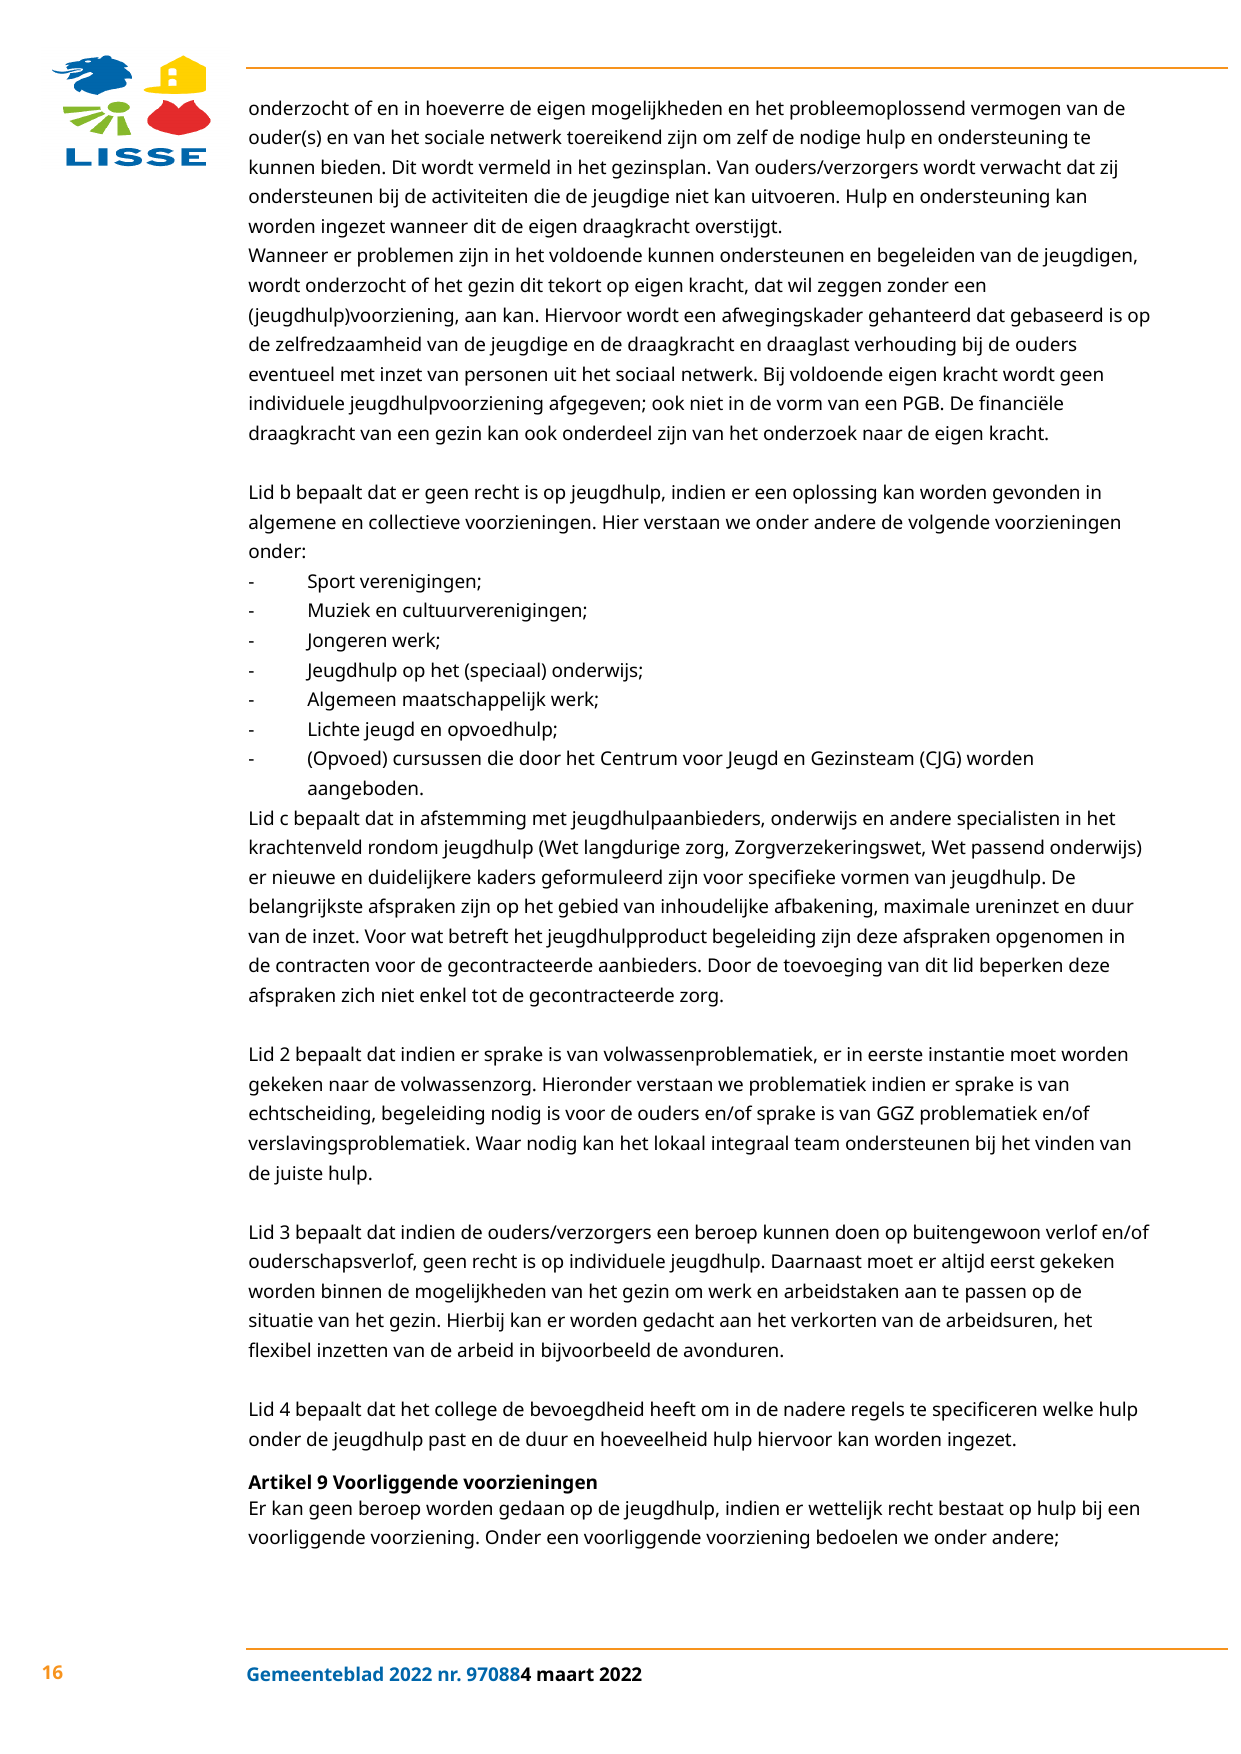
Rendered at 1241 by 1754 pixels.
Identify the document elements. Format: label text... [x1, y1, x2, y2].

list Algemeen maatschappelijk werk; [248, 686, 1152, 712]
text Lid 4 bepaalt dat het college de bevoegdheid heeft om in de nadere regels te specificeren welke hulp onder de jeugdhulp past en de duur en hoeveelheid hulp hiervoor kan worden ingezet. [248, 1396, 1152, 1452]
list Muziek en cultuurverenigingen; [248, 598, 1152, 623]
text Lid 3 bepaalt dat indien de ouders/verzorgers een beroep kunnen doen op buitengewoon verlof en/of ouderschapsverlof, geen recht is op individuele jeugdhulp. Daarnaast moet er altijd eerst gekeken worden binnen de mogelijkheden van het gezin om werk en arbeidstaken aan te passen op de situatie van het gezin. Hierbij kan er worden gedacht aan het verkorten van de arbeidsuren, het flexibel inzetten van de arbeid in bijvoorbeeld de avonduren. [248, 1219, 1152, 1363]
list Jongeren werk; [248, 627, 1152, 653]
picture [41, 47, 231, 172]
list (Opvoed) cursussen die door het Centrum voor Jeugd en Gezinsteam (CJG) worden aangeboden. [248, 746, 1152, 801]
text Lid b bepaalt dat er geen recht is op jeugdhulp, indien er een oplossing kan worden gevonden in algemene en collectieve voorzieningen. Hier verstaan we onder andere de volgende voorzieningen onder: [248, 479, 1152, 564]
list Lichte jeugd en opvoedhulp; [248, 716, 1152, 742]
text Wanneer er problemen zijn in het voldoende kunnen ondersteunen en begeleiden van de jeugdigen, wordt onderzocht of het gezin dit tekort op eigen kracht, dat wil zeggen zonder een (jeugdhulp)voorziening, aan kan. Hiervoor wordt een afwegingskader gehanteerd dat gebaseerd is op de zelfredzaamheid van de jeugdige en de draagkracht en draaglast verhouding bij de ouders eventueel met inzet van personen uit het sociaal netwerk. Bij voldoende eigen kracht wordt geen individuele jeugdhulpvoorziening afgegeven; ook niet in de vorm van een PGB. De financiële draagkracht van een gezin kan ook onderdeel zijn van het onderzoek naar de eigen kracht. [248, 243, 1152, 446]
text Lid 2 bepaalt dat indien er sprake is van volwassenproblematiek, er in eerste instantie moet worden gekeken naar de volwassenzorg. Hieronder verstaan we problematiek indien er sprake is van echtscheiding, begeleiding nodig is voor de ouders en/of sprake is van GGZ problematiek en/of verslavingsproblematiek. Waar nodig kan het lokaal integraal team ondersteunen bij het vinden van de juiste hulp. [248, 1041, 1152, 1186]
text Er kan geen beroep worden gedaan op de jeugdhulp, indien er wettelijk recht bestaat op hulp bij een voorliggende voorziening. Onder een voorliggende voorziening bedoelen we onder andere; [248, 1495, 1152, 1550]
text onderzocht of en in hoeverre de eigen mogelijkheden en het probleemoplossend vermogen van de ouder(s) en van het sociale netwerk toereikend zijn om zelf de nodige hulp en ondersteuning te kunnen bieden. Dit wordt vermeld in het gezinsplan. Van ouders/verzorgers wordt verwacht dat zij ondersteunen bij de activiteiten die de jeugdige niet kan uitvoeren. Hulp en ondersteuning kan worden ingezet wanneer dit de eigen draagkracht overstijgt. [248, 95, 1152, 239]
list Sport verenigingen; [248, 568, 1152, 594]
text Artikel 9 Voorliggende voorzieningen [248, 1469, 1152, 1495]
text Lid c bepaalt dat in afstemming met jeugdhulpaanbieders, onderwijs en andere specialisten in het krachtenveld rondom jeugdhulp (Wet langdurige zorg, Zorgverzekeringswet, Wet passend onderwijs) er nieuwe en duidelijkere kaders geformuleerd zijn voor specifieke vormen van jeugdhulp. De belangrijkste afspraken zijn op het gebied van inhoudelijke afbakening, maximale ureninzet en duur van de inzet. Voor wat betreft het jeugdhulpproduct begeleiding zijn deze afspraken opgenomen in de contracten voor de gecontracteerde aanbieders. Door de toevoeging van dit lid beperken deze afspraken zich niet enkel tot de gecontracteerde zorg. [248, 805, 1152, 1008]
list Jeugdhulp op het (speciaal) onderwijs; [248, 657, 1152, 683]
